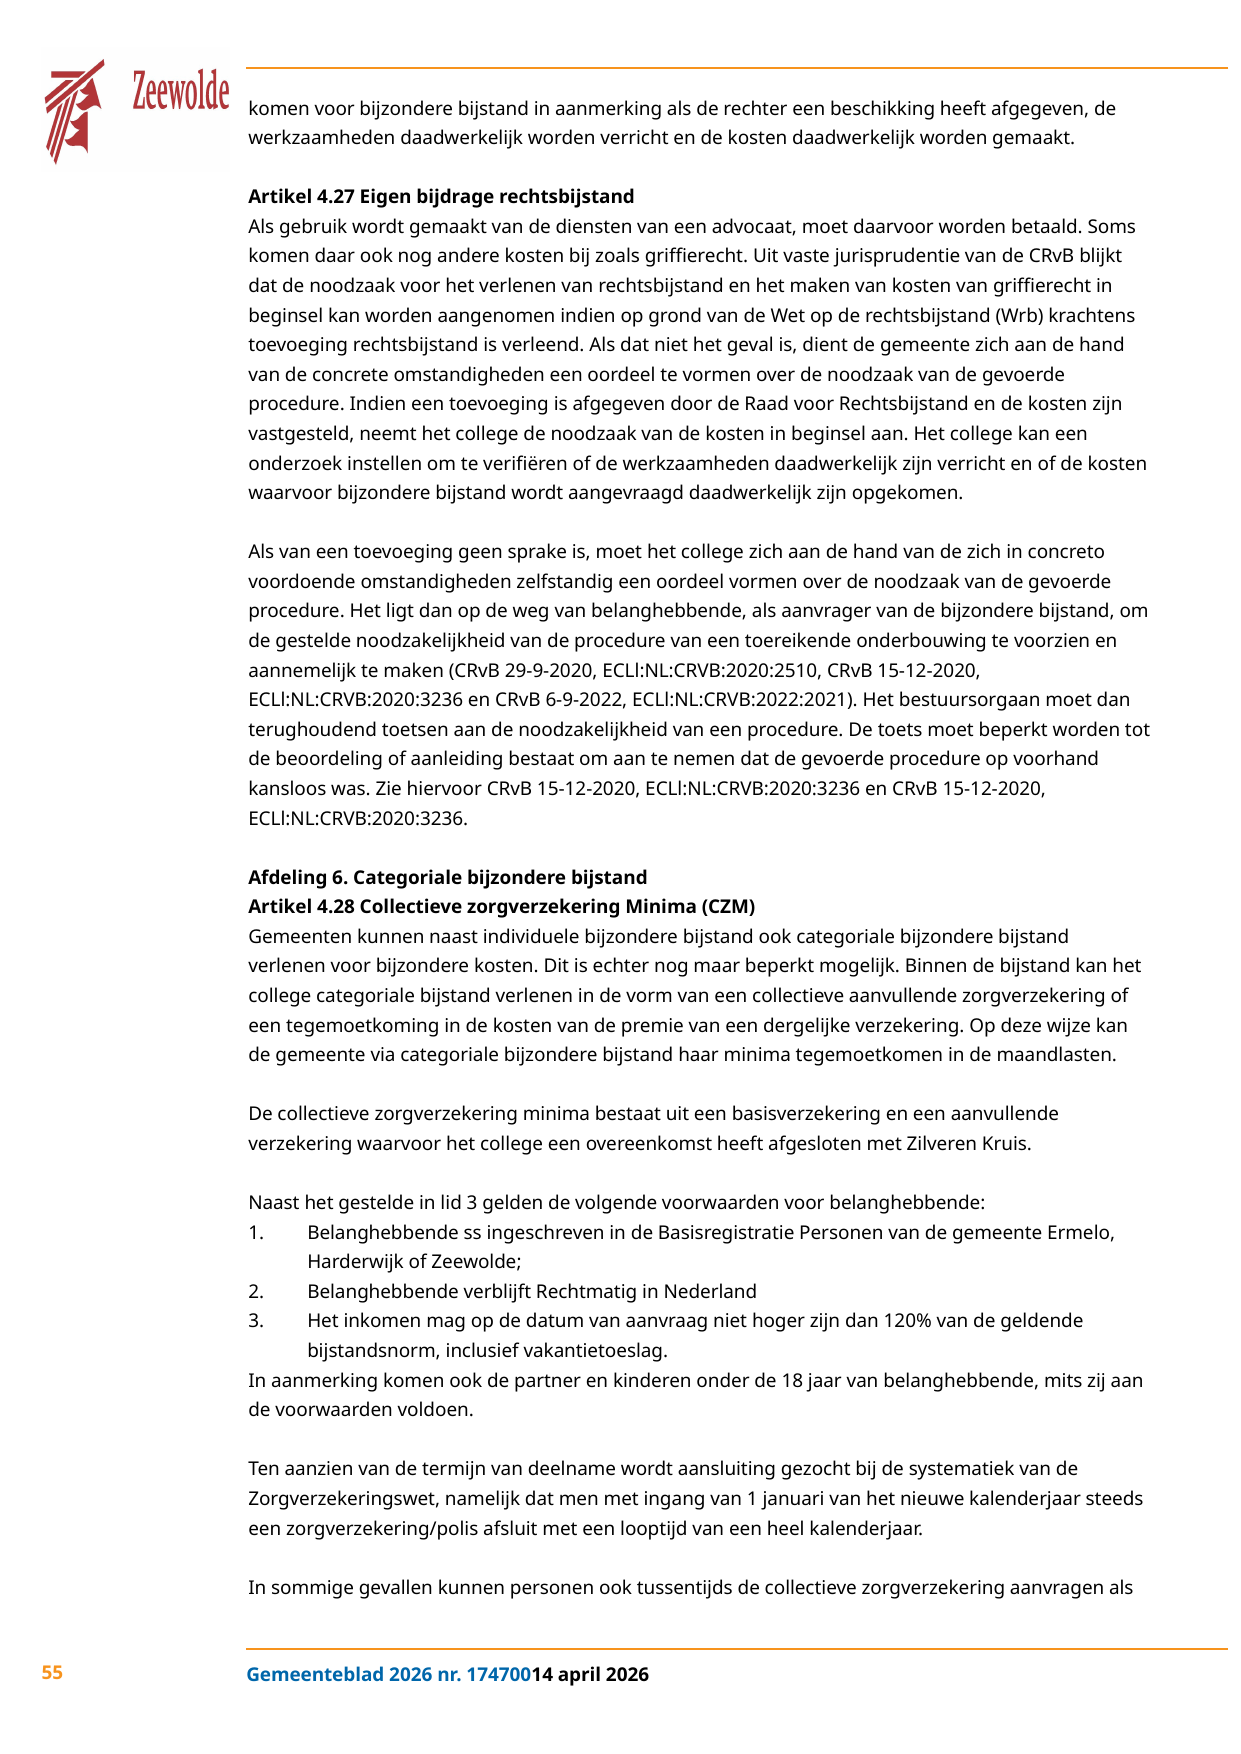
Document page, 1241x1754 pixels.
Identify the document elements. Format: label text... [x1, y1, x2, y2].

text Naast het gestelde in lid 3 gelden de volgende voorwaarden voor belanghebbende: [248, 1189, 1152, 1215]
text Gemeenten kunnen naast individuele bijzondere bijstand ook categoriale bijzondere bijstand verlenen voor bijzondere kosten. Dit is echter nog maar beperkt mogelijk. Binnen de bijstand kan het college categoriale bijstand verlenen in de vorm van een collectieve aanvullende zorgverzekering of een tegemoetkoming in de kosten van de premie van een dergelijke verzekering. Op deze wijze kan de gemeente via categoriale bijzondere bijstand haar minima tegemoetkomen in de maandlasten. [248, 923, 1152, 1067]
text Als gebruik wordt gemaakt van de diensten van een advocaat, moet daarvoor worden betaald. Soms komen daar ook nog andere kosten bij zoals griffierecht. Uit vaste jurisprudentie van de CRvB blijkt dat de noodzaak voor het verlenen van rechtsbijstand en het maken van kosten van griffierecht in beginsel kan worden aangenomen indien op grond van de Wet op de rechtsbijstand (Wrb) krachtens toevoeging rechtsbijstand is verleend. Als dat niet het geval is, dient de gemeente zich aan de hand van de concrete omstandigheden een oordeel te vormen over de noodzaak van de gevoerde procedure. Indien een toevoeging is afgegeven door de Raad voor Rechtsbijstand en de kosten zijn vastgesteld, neemt het college de noodzaak van de kosten in beginsel aan. Het college kan een onderzoek instellen om te verifiëren of de werkzaamheden daadwerkelijk zijn verricht en of de kosten waarvoor bijzondere bijstand wordt aangevraagd daadwerkelijk zijn opgekomen. [248, 213, 1152, 505]
text In aanmerking komen ook de partner en kinderen onder de 18 jaar van belanghebbende, mits zij aan de voorwaarden voldoen. [248, 1367, 1152, 1422]
list Belanghebbende ss ingeschreven in de Basisregistratie Personen van de gemeente Ermelo, Harderwijk of Zeewolde; [248, 1219, 1152, 1274]
text Afdeling 6. Categoriale bijzondere bijstand [248, 864, 1152, 890]
text komen voor bijzondere bijstand in aanmerking als de rechter een beschikking heeft afgegeven, de werkzaamheden daadwerkelijk worden verricht en de kosten daadwerkelijk worden gemaakt. [248, 95, 1152, 150]
text De collectieve zorgverzekering minima bestaat uit een basisverzekering en een aanvullende verzekering waarvoor het college een overeenkomst heeft afgesloten met Zilveren Kruis. [248, 1101, 1152, 1156]
text Ten aanzien van de termijn van deelname wordt aansluiting gezocht bij de systematiek van de Zorgverzekeringswet, namelijk dat men met ingang van 1 januari van het nieuwe kalenderjaar steeds een zorgverzekering/polis afsluit met een looptijd van een heel kalenderjaar. [248, 1456, 1152, 1541]
picture [41, 47, 231, 172]
list Belanghebbende verblijft Rechtmatig in Nederland [248, 1278, 1152, 1304]
text Als van een toevoeging geen sprake is, moet het college zich aan de hand van de zich in concreto voordoende omstandigheden zelfstandig een oordeel vormen over de noodzaak van de gevoerde procedure. Het ligt dan op de weg van belanghebbende, als aanvrager van de bijzondere bijstand, om de gestelde noodzakelijkheid van de procedure van een toereikende onderbouwing te voorzien en aannemelijk te maken (CRvB 29-9-2020, ECLl:NL:CRVB:2020:2510, CRvB 15-12-2020, ECLl:NL:CRVB:2020:3236 en CRvB 6-9-2022, ECLl:NL:CRVB:2022:2021). Het bestuursorgaan moet dan terughoudend toetsen aan de noodzakelijkheid van een procedure. De toets moet beperkt worden tot de beoordeling of aanleiding bestaat om aan te nemen dat de gevoerde procedure op voorhand kansloos was. Zie hiervoor CRvB 15-12-2020, ECLl:NL:CRVB:2020:3236 en CRvB 15-12-2020, ECLl:NL:CRVB:2020:3236. [248, 538, 1152, 831]
text In sommige gevallen kunnen personen ook tussentijds de collectieve zorgverzekering aanvragen als [248, 1574, 1152, 1600]
list Het inkomen mag op de datum van aanvraag niet hoger zijn dan 120% van de geldende bijstandsnorm, inclusief vakantietoeslag. [248, 1308, 1152, 1363]
text Artikel 4.28 Collectieve zorgverzekering Minima (CZM) [248, 893, 1152, 919]
text Artikel 4.27 Eigen bijdrage rechtsbijstand [248, 183, 1152, 209]
